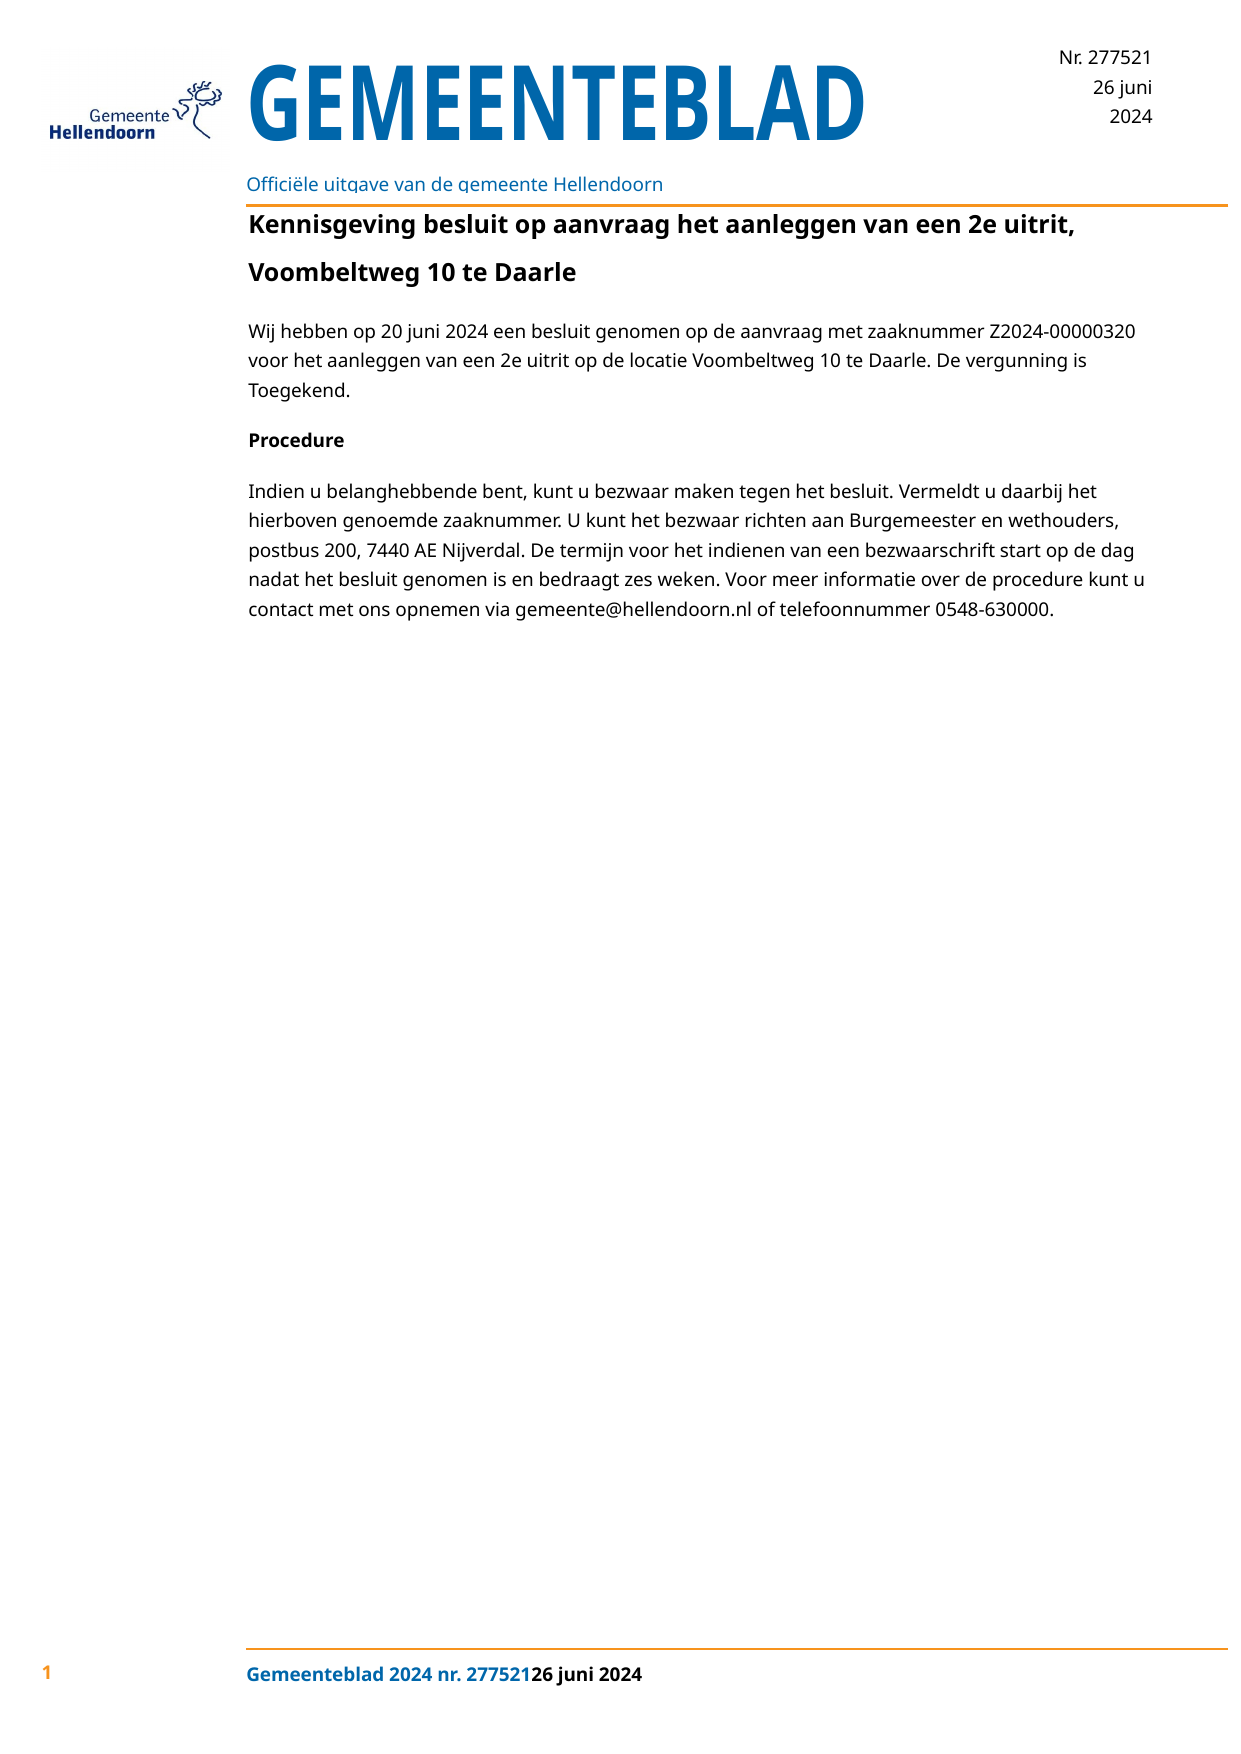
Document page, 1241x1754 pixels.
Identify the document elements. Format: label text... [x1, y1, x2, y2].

text Wij hebben op 20 juni 2024 een besluit genomen op de aanvraag met zaaknummer Z2024-00000320 voor het aanleggen van een 2e uitrit op de locatie Voombeltweg 10 te Daarle. De vergunning is Toegekend. [248, 318, 1152, 403]
text Indien u belanghebbende bent, kunt u bezwaar maken tegen het besluit. Vermeldt u daarbij het hierboven genoemde zaaknummer. U kunt het bezwaar richten aan Burgemeester en wethouders, postbus 200, 7440 AE Nijverdal. De termijn voor het indienen van een bezwaarschrift start op de dag nadat het besluit genomen is en bedraagt zes weken. Voor meer informatie over de procedure kunt u contact met ons opnemen via gemeente@hellendoorn.nl of telefoonnummer 0548-630000. [248, 478, 1152, 622]
text Kennisgeving besluit op aanvraag het aanleggen van een 2e uitrit, Voombeltweg 10 te Daarle [248, 207, 1152, 288]
text Procedure [248, 427, 1152, 453]
picture [41, 47, 231, 172]
